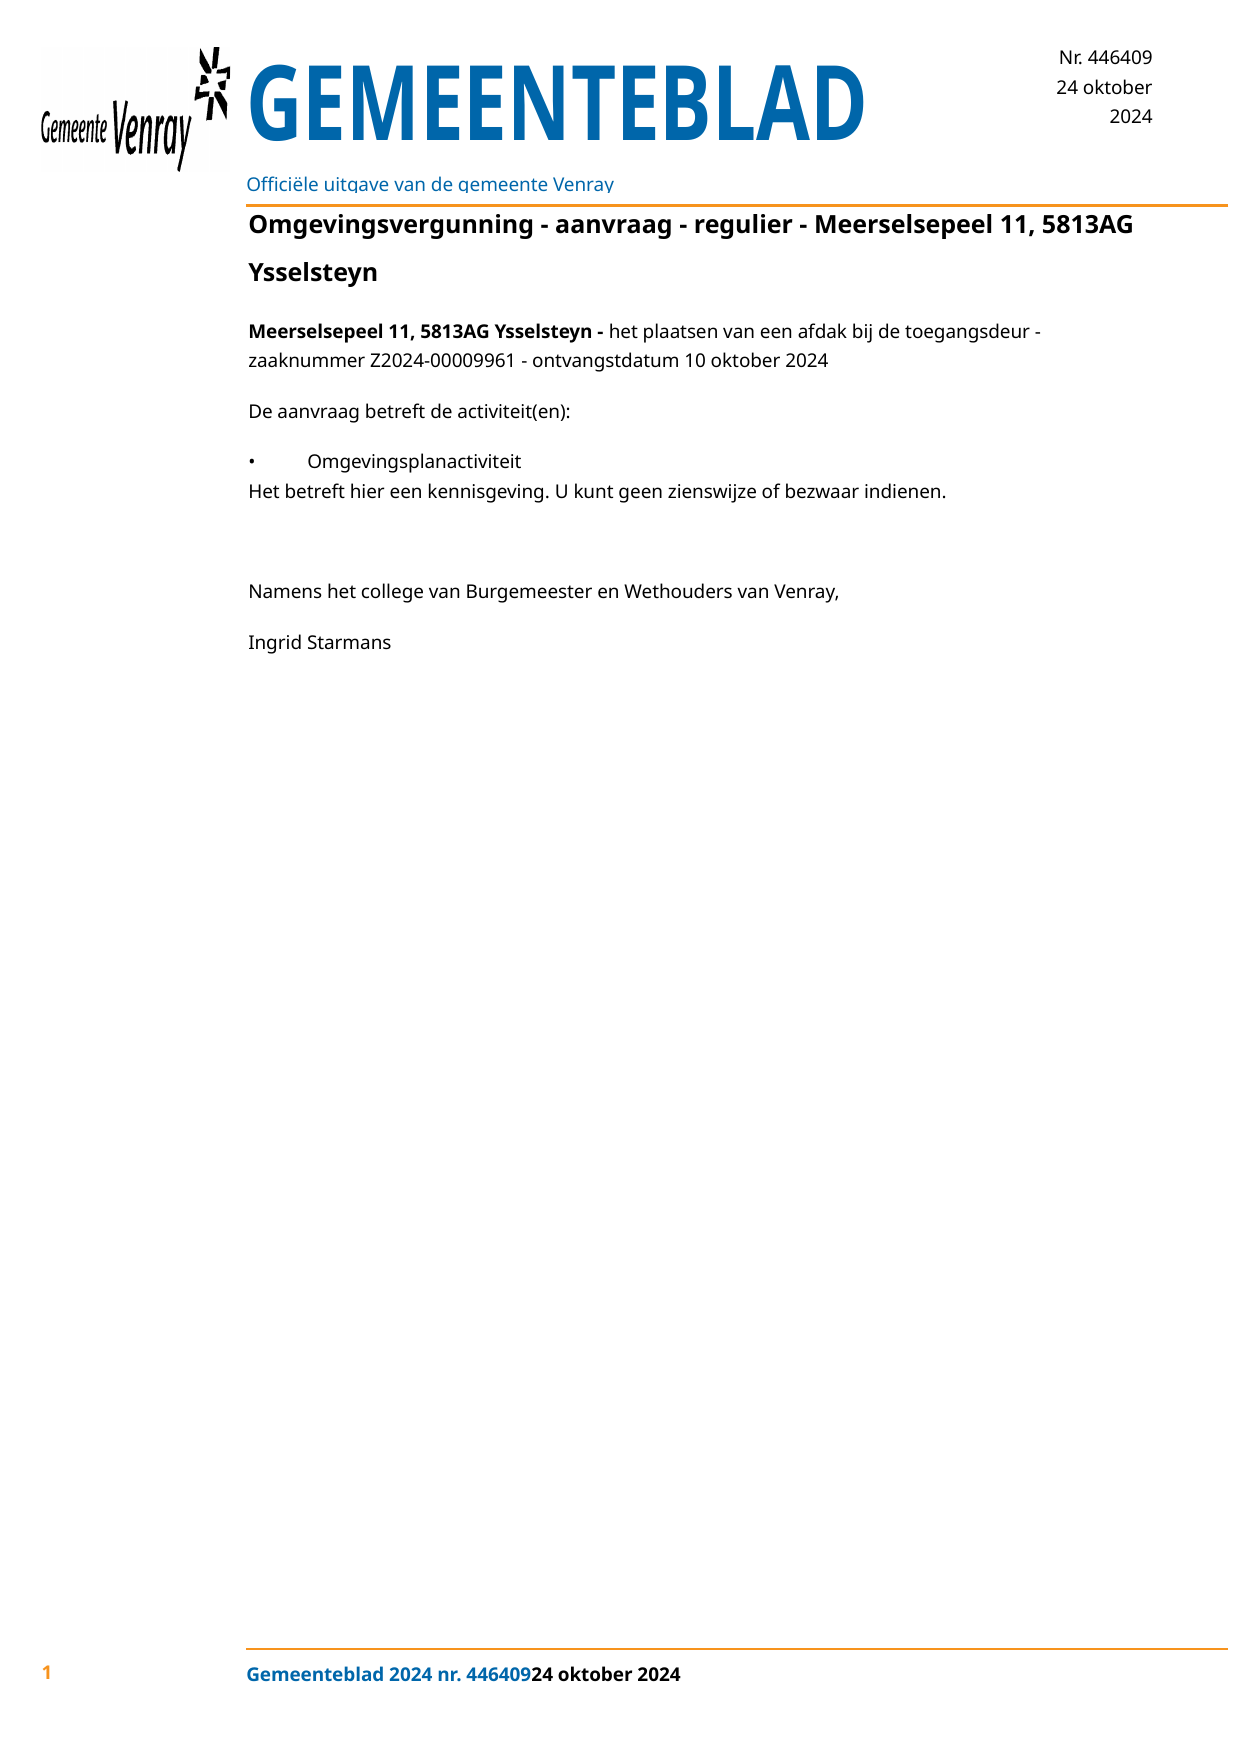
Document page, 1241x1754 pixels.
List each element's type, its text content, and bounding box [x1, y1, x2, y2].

text Omgevingsvergunning - aanvraag - regulier - Meerselsepeel 11, 5813AG Ysselsteyn [248, 207, 1152, 288]
picture [41, 47, 231, 172]
text Het betreft hier een kennisgeving. U kunt geen zienswijze of bezwaar indienen. [248, 478, 1152, 504]
text Meerselsepeel 11, 5813AG Ysselsteyn - het plaatsen van een afdak bij de toegangsdeur - zaaknummer Z2024-00009961 - ontvangstdatum 10 oktober 2024 [248, 318, 1152, 373]
text De aanvraag betreft de activiteit(en): [248, 398, 1152, 424]
list Omgevingsplanactiviteit [248, 448, 1152, 474]
text Ingrid Starmans [248, 629, 1152, 655]
text Namens het college van Burgemeester en Wethouders van Venray, [248, 579, 1152, 604]
